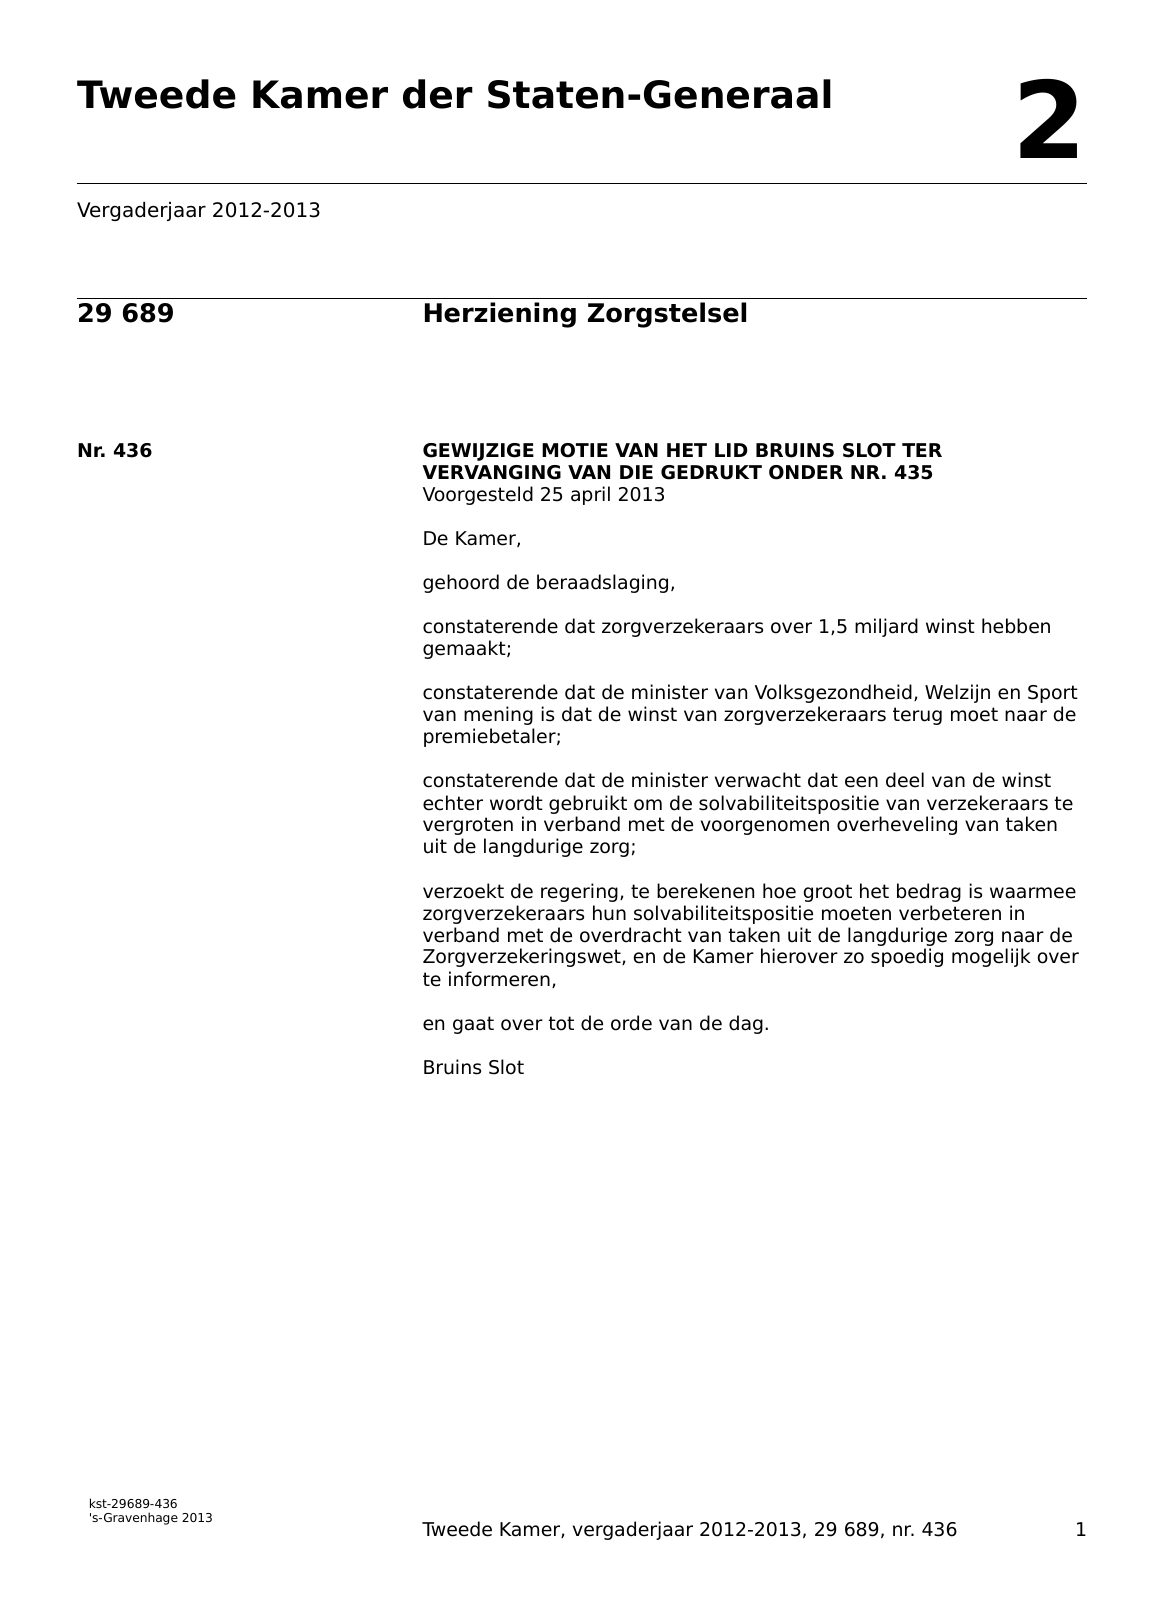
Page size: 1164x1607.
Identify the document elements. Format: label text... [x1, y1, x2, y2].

text De Kamer, [422, 528, 1087, 550]
text constaterende dat de minister verwacht dat een deel van de winst echter wordt gebruikt om de solvabiliteitspositie van verzekeraars te vergroten in verband met de voorgenomen overheveling van taken uit de langdurige zorg; [422, 770, 1087, 858]
table_header Tweede Kamer der Staten-Generaal [77, 59, 886, 183]
text constaterende dat zorgverzekeraars over 1,5 miljard winst hebben gemaakt; [422, 616, 1087, 660]
table_header 2 [886, 59, 1087, 183]
text Bruins Slot [422, 1057, 1087, 1079]
text verzoekt de regering, te berekenen hoe groot het bedrag is waarmee zorgverzekeraars hun solvabiliteitspositie moeten verbeteren in verband met de overdracht van taken uit de langdurige zorg naar de Zorgverzekeringswet, en de Kamer hierover zo spoedig mogelijk over te informeren, [422, 881, 1087, 990]
subtitle Nr. 436 GEWIJZIGE MOTIE VAN HET LID BRUINS SLOT TER VERVANGING VAN DIE GEDRUKT ONDER NR. 435 [77, 440, 1087, 484]
text constaterende dat de minister van Volksgezondheid, Welzijn en Sport van mening is dat de winst van zorgverzekeraars terug moet naar de premiebetaler; [422, 682, 1087, 748]
text gehoord de beraadslaging, [422, 572, 1087, 594]
subtitle 29 689 Herziening Zorgstelsel [77, 299, 1087, 329]
text 's-Gravenhage 2013 [88, 1511, 323, 1525]
table_cell Vergaderjaar 2012-2013 [77, 184, 1087, 298]
text Voorgesteld 25 april 2013 [422, 484, 1087, 506]
text en gaat over tot de orde van de dag. [422, 1013, 1087, 1034]
text kst-29689-436 [88, 1497, 323, 1511]
